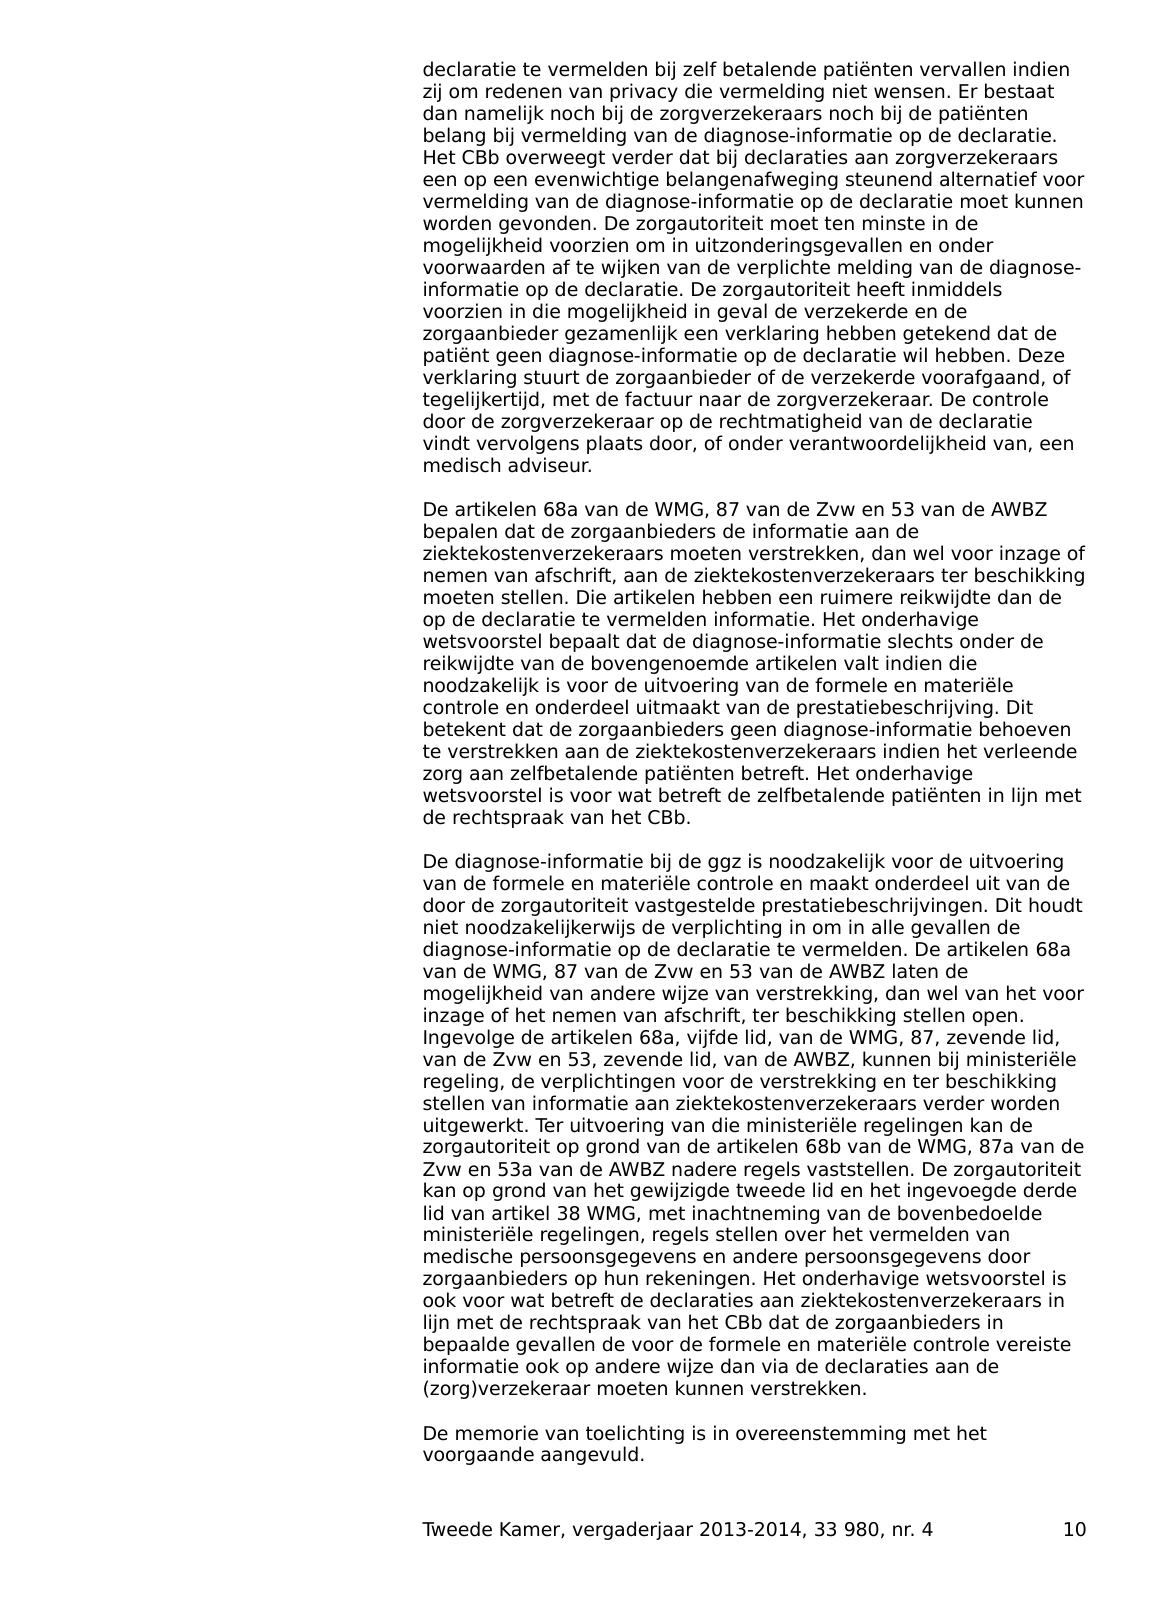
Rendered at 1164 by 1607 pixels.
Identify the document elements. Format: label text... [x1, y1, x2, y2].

text De diagnose-informatie bij de ggz is noodzakelijk voor de uitvoering van de formele en materiële controle en maakt onderdeel uit van de door de zorgautoriteit vastgestelde prestatiebeschrijvingen. Dit houdt niet noodzakelijkerwijs de verplichting in om in alle gevallen de diagnose-informatie op de declaratie te vermelden. De artikelen 68a van de WMG, 87 van de Zvw en 53 van de AWBZ laten de mogelijkheid van andere wijze van verstrekking, dan wel van het voor inzage of het nemen van afschrift, ter beschikking stellen open. Ingevolge de artikelen 68a, vijfde lid, van de WMG, 87, zevende lid, van de Zvw en 53, zevende lid, van de AWBZ, kunnen bij ministeriële regeling, de verplichtingen voor de verstrekking en ter beschikking stellen van informatie aan ziektekostenverzekeraars verder worden uitgewerkt. Ter uitvoering van die ministeriële regelingen kan de zorgautoriteit op grond van de artikelen 68b van de WMG, 87a van de Zvw en 53a van de AWBZ nadere regels vaststellen. De zorgautoriteit kan op grond van het gewijzigde tweede lid en het ingevoegde derde lid van artikel 38 WMG, met inachtneming van de bovenbedoelde ministeriële regelingen, regels stellen over het vermelden van medische persoonsgegevens en andere persoonsgegevens door zorgaanbieders op hun rekeningen. Het onderhavige wetsvoorstel is ook voor wat betreft de declaraties aan ziektekostenverzekeraars in lijn met de rechtspraak van het CBb dat de zorgaanbieders in bepaalde gevallen de voor de formele en materiële controle vereiste informatie ook op andere wijze dan via de declaraties aan de (zorg)verzekeraar moeten kunnen verstrekken. [422, 851, 1087, 1400]
text De artikelen 68a van de WMG, 87 van de Zvw en 53 van de AWBZ bepalen dat de zorgaanbieders de informatie aan de ziektekostenverzekeraars moeten verstrekken, dan wel voor inzage of nemen van afschrift, aan de ziektekostenverzekeraars ter beschikking moeten stellen. Die artikelen hebben een ruimere reikwijdte dan de op de declaratie te vermelden informatie. Het onderhavige wetsvoorstel bepaalt dat de diagnose-informatie slechts onder de reikwijdte van de bovengenoemde artikelen valt indien die noodzakelijk is voor de uitvoering van de formele en materiële controle en onderdeel uitmaakt van de prestatiebeschrijving. Dit betekent dat de zorgaanbieders geen diagnose-informatie behoeven te verstrekken aan de ziektekostenverzekeraars indien het verleende zorg aan zelfbetalende patiënten betreft. Het onderhavige wetsvoorstel is voor wat betreft de zelfbetalende patiënten in lijn met de rechtspraak van het CBb. [422, 499, 1087, 828]
text declaratie te vermelden bij zelf betalende patiënten vervallen indien zij om redenen van privacy die vermelding niet wensen. Er bestaat dan namelijk noch bij de zorgverzekeraars noch bij de patiënten belang bij vermelding van de diagnose-informatie op de declaratie. Het CBb overweegt verder dat bij declaraties aan zorgverzekeraars een op een evenwichtige belangenafweging steunend alternatief voor vermelding van de diagnose-informatie op de declaratie moet kunnen worden gevonden. De zorgautoriteit moet ten minste in de mogelijkheid voorzien om in uitzonderingsgevallen en onder voorwaarden af te wijken van de verplichte melding van de diagnose-informatie op de declaratie. De zorgautoriteit heeft inmiddels voorzien in die mogelijkheid in geval de verzekerde en de zorgaanbieder gezamenlijk een verklaring hebben getekend dat de patiënt geen diagnose-informatie op de declaratie wil hebben. Deze verklaring stuurt de zorgaanbieder of de verzekerde voorafgaand, of tegelijkertijd, met de factuur naar de zorgverzekeraar. De controle door de zorgverzekeraar op de rechtmatigheid van de declaratie vindt vervolgens plaats door, of onder verantwoordelijkheid van, een medisch adviseur. [422, 59, 1087, 477]
text De memorie van toelichting is in overeenstemming met het voorgaande aangevuld. [422, 1422, 1087, 1466]
